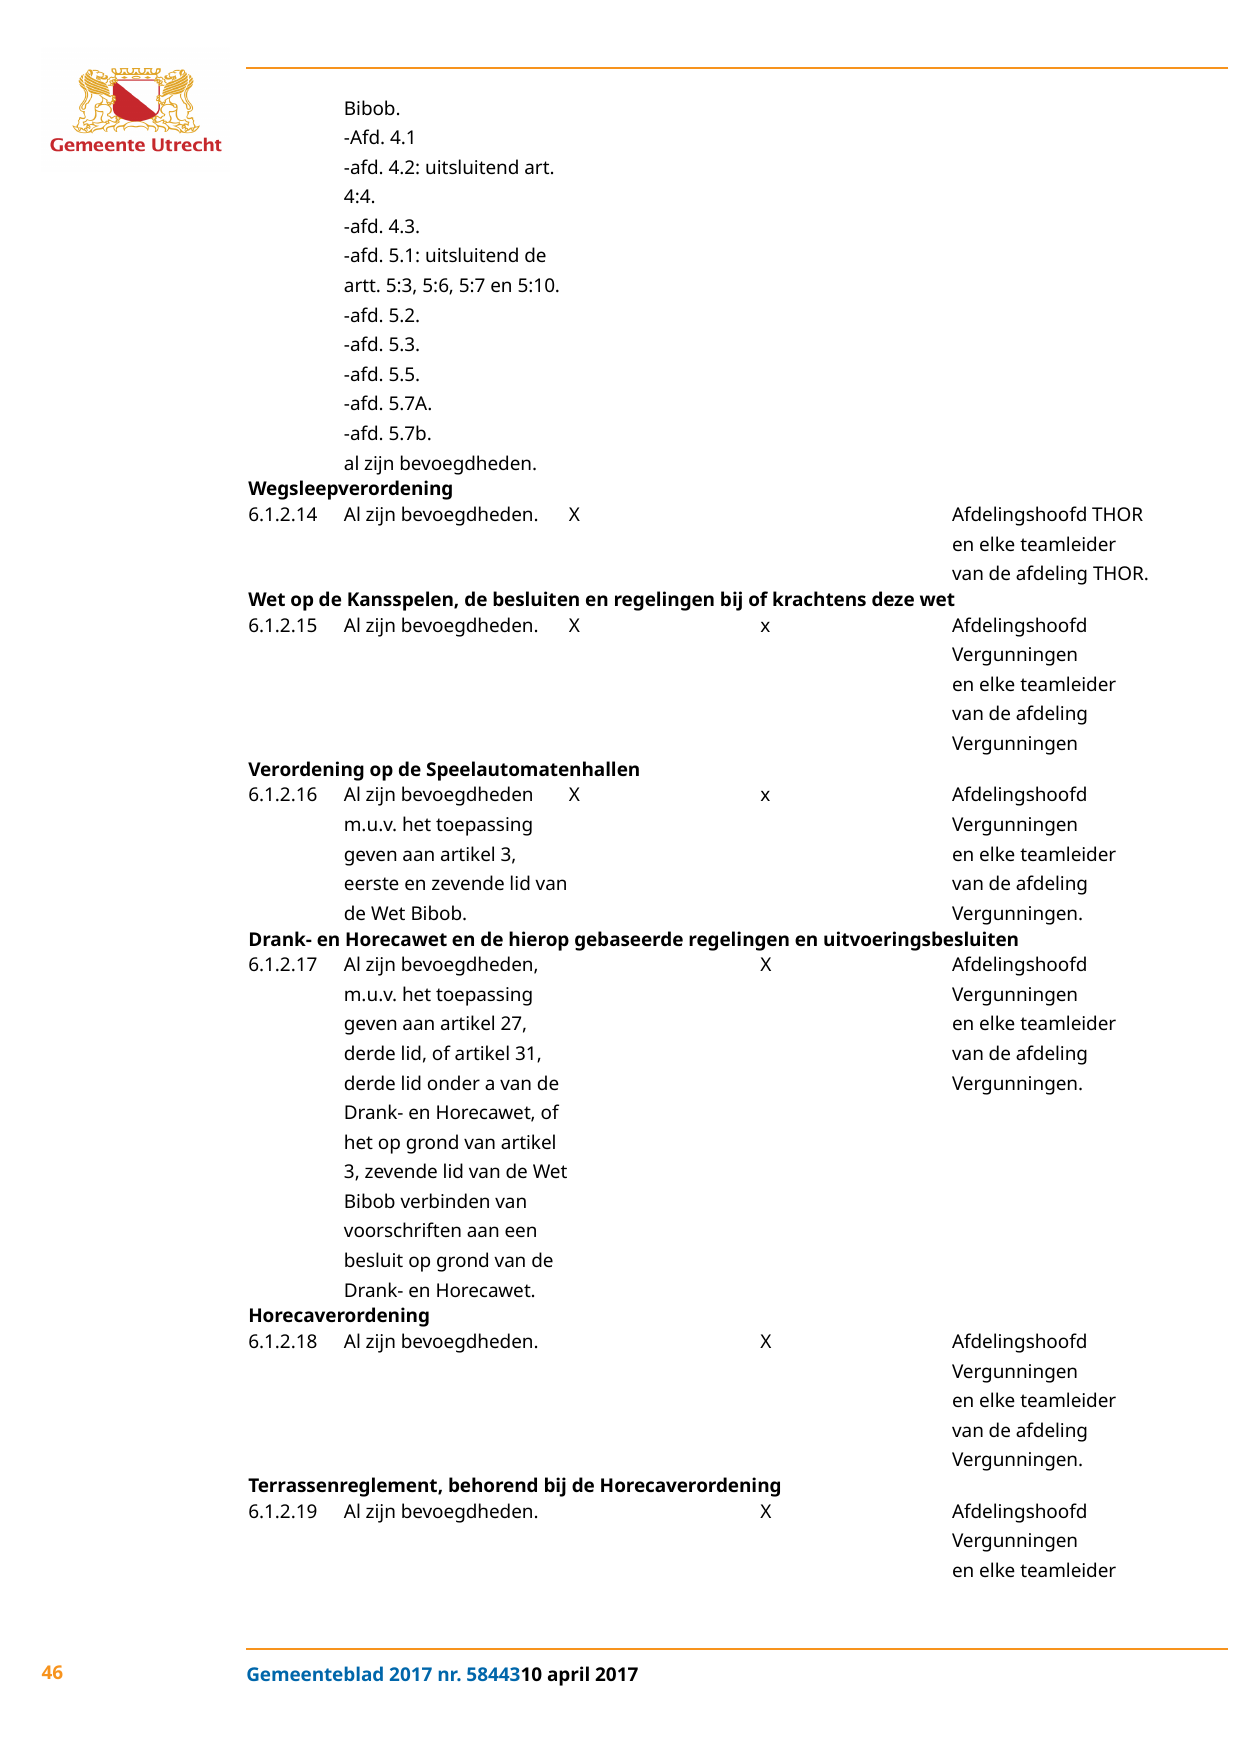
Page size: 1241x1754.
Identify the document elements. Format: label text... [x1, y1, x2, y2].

table_cell Afdelingshoofd Vergunningen en elke teamleider van de afdeling Vergunningen [952, 612, 1152, 756]
table_cell Terrassenreglement, behorend bij de Horecaverordening [248, 1473, 1152, 1498]
table_cell X [569, 782, 760, 926]
table_cell X [569, 612, 760, 756]
table_cell [569, 95, 760, 476]
table_cell 6.1.2.18 [248, 1328, 344, 1472]
picture [41, 47, 231, 172]
table_cell [569, 951, 760, 1303]
table_cell X [760, 1498, 952, 1583]
table_cell X [760, 951, 952, 1303]
table_cell [248, 95, 344, 476]
table_cell X [569, 501, 760, 586]
table_cell Drank- en Horecawet en de hierop gebaseerde regelingen en uitvoeringsbesluiten [248, 926, 1152, 951]
table_cell 6.1.2.15 [248, 612, 344, 756]
table_cell Al zijn bevoegdheden, m.u.v. het toepassing geven aan artikel 27, derde lid, of artikel 31, derde lid onder a van de Drank- en Horecawet, of het op grond van artikel 3, zevende lid van de Wet Bibob verbinden van voorschriften aan een besluit op grond van de Drank- en Horecawet. [344, 951, 569, 1303]
table_cell [952, 95, 1152, 476]
table_cell Wegsleepverordening [248, 476, 1152, 501]
table_cell Al zijn bevoegdheden. [344, 1328, 569, 1472]
table_cell [760, 501, 952, 586]
table_cell Wet op de Kansspelen, de besluiten en regelingen bij of krachtens deze wet [248, 586, 1152, 612]
table_cell Al zijn bevoegdheden. [344, 1498, 569, 1583]
table_cell 6.1.2.16 [248, 782, 344, 926]
table_cell x [760, 612, 952, 756]
table_cell Al zijn bevoegdheden m.u.v. het toepassing geven aan artikel 3, eerste en zevende lid van de Wet Bibob. [344, 782, 569, 926]
table_cell Afdelingshoofd Vergunningen en elke teamleider van de afdeling Vergunningen. [952, 1328, 1152, 1472]
table_cell Horecaverordening [248, 1303, 1152, 1328]
table_cell Afdelingshoofd Vergunningen en elke teamleider van de afdeling Vergunningen. [952, 782, 1152, 926]
table_cell 6.1.2.17 [248, 951, 344, 1303]
table_cell [760, 95, 952, 476]
table_cell Afdelingshoofd Vergunningen en elke teamleider [952, 1498, 1152, 1583]
table_cell Afdelingshoofd Vergunningen en elke teamleider van de afdeling Vergunningen. [952, 951, 1152, 1303]
table_cell Al zijn bevoegdheden. [344, 501, 569, 586]
table_cell X [760, 1328, 952, 1472]
table_cell 6.1.2.19 [248, 1498, 344, 1583]
table_cell [569, 1328, 760, 1472]
table_cell Afdelingshoofd THOR en elke teamleider van de afdeling THOR. [952, 501, 1152, 586]
table_cell Bibob. -Afd. 4.1 -afd. 4.2: uitsluitend art. 4:4. -afd. 4.3. -afd. 5.1: uitsluitend de artt. 5:3, 5:6, 5:7 en 5:10. -afd. 5.2. -afd. 5.3. -afd. 5.5. -afd. 5.7A. -afd. 5.7b. al zijn bevoegdheden. [344, 95, 569, 476]
table_cell x [760, 782, 952, 926]
table_cell 6.1.2.14 [248, 501, 344, 586]
table_cell Verordening op de Speelautomatenhallen [248, 756, 1152, 782]
table_cell [569, 1498, 760, 1583]
table_cell Al zijn bevoegdheden. [344, 612, 569, 756]
